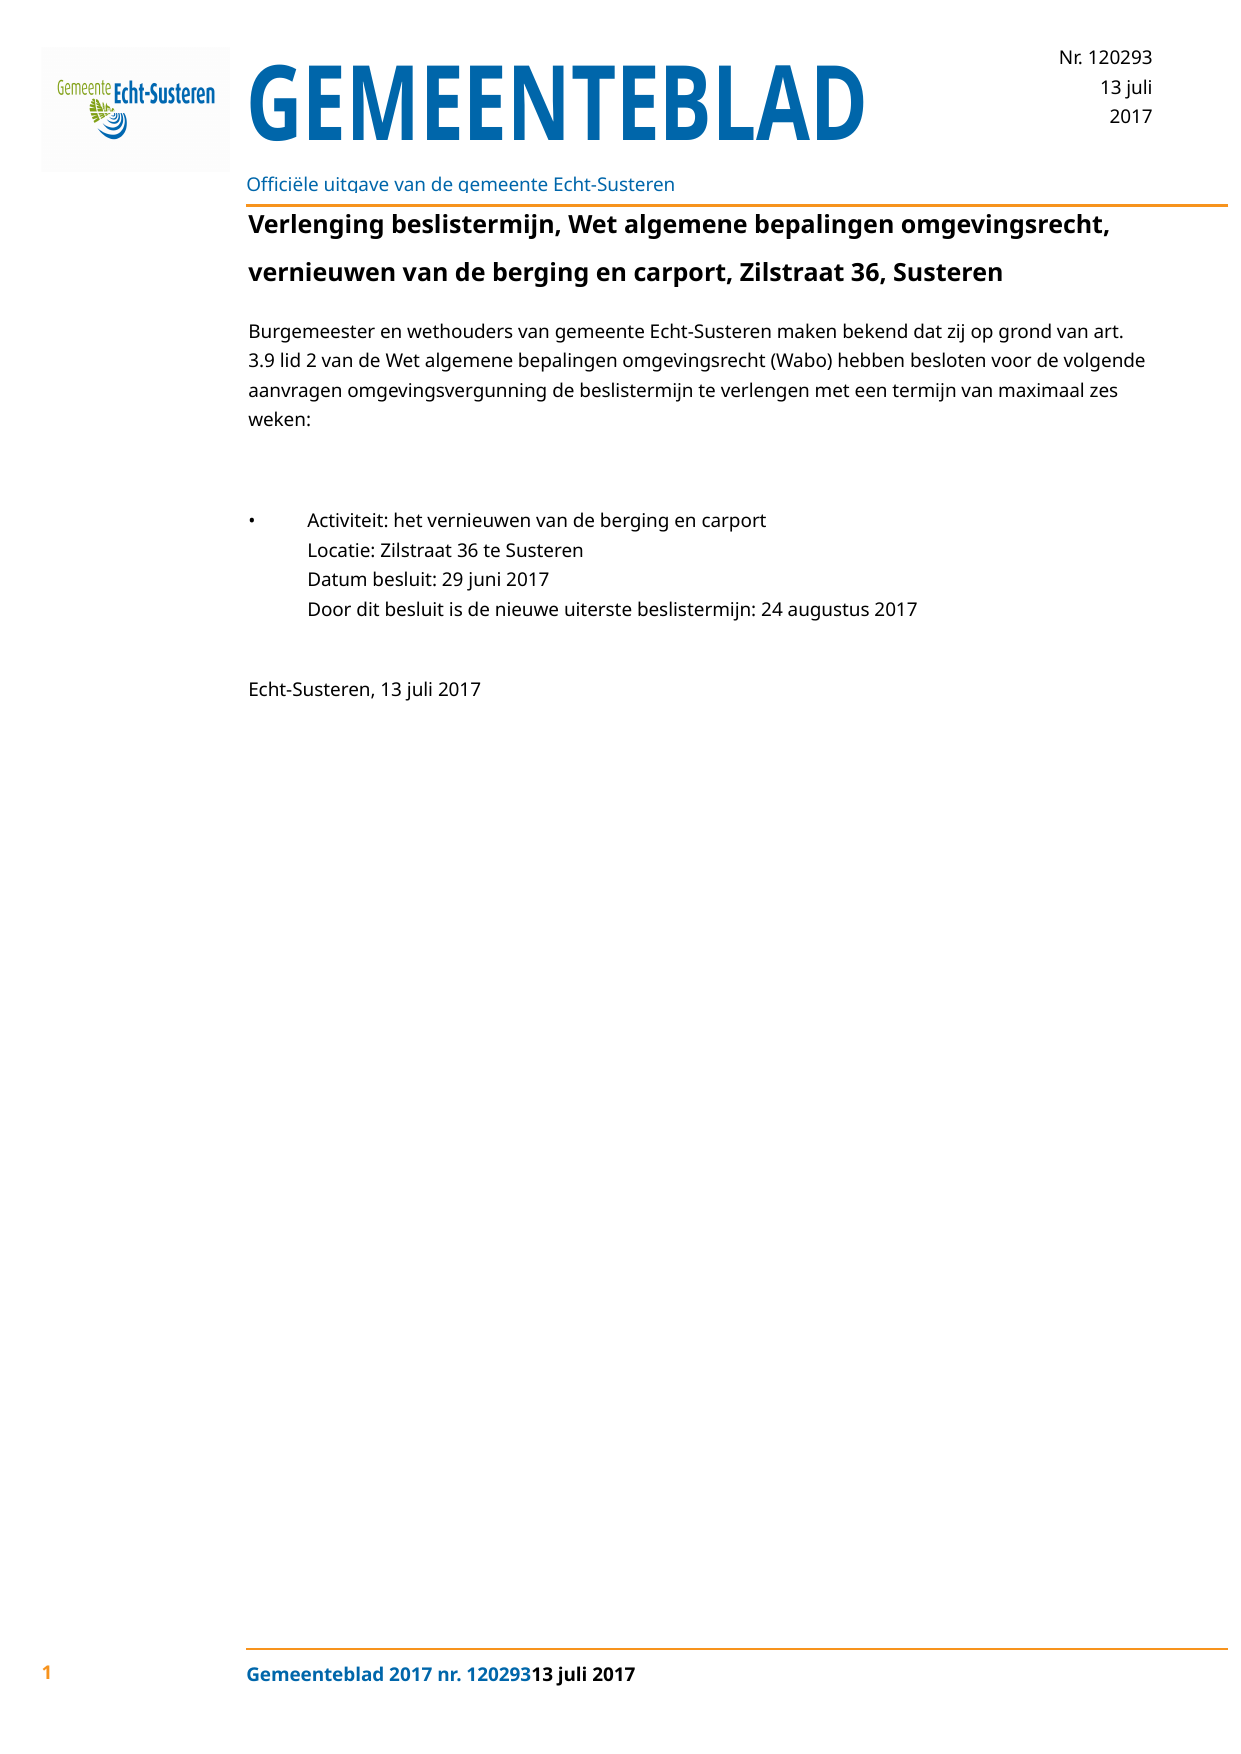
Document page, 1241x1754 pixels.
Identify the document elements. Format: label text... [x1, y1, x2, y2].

list Door dit besluit is de nieuwe uiterste beslistermijn: 24 augustus 2017 [248, 596, 1152, 622]
text Burgemeester en wethouders van gemeente Echt-Susteren maken bekend dat zij op grond van art. 3.9 lid 2 van de Wet algemene bepalingen omgevingsrecht (Wabo) hebben besloten voor de volgende aanvragen omgevingsvergunning de beslistermijn te verlengen met een termijn van maximaal zes weken: [248, 318, 1152, 432]
text Verlenging beslistermijn, Wet algemene bepalingen omgevingsrecht, vernieuwen van de berging en carport, Zilstraat 36, Susteren [248, 207, 1152, 288]
text Echt-Susteren, 13 juli 2017 [248, 676, 1152, 702]
picture [41, 47, 231, 172]
list Datum besluit: 29 juni 2017 [248, 567, 1152, 592]
list Activiteit: het vernieuwen van de berging en carport [248, 507, 1152, 533]
list Locatie: Zilstraat 36 te Susteren [248, 537, 1152, 563]
